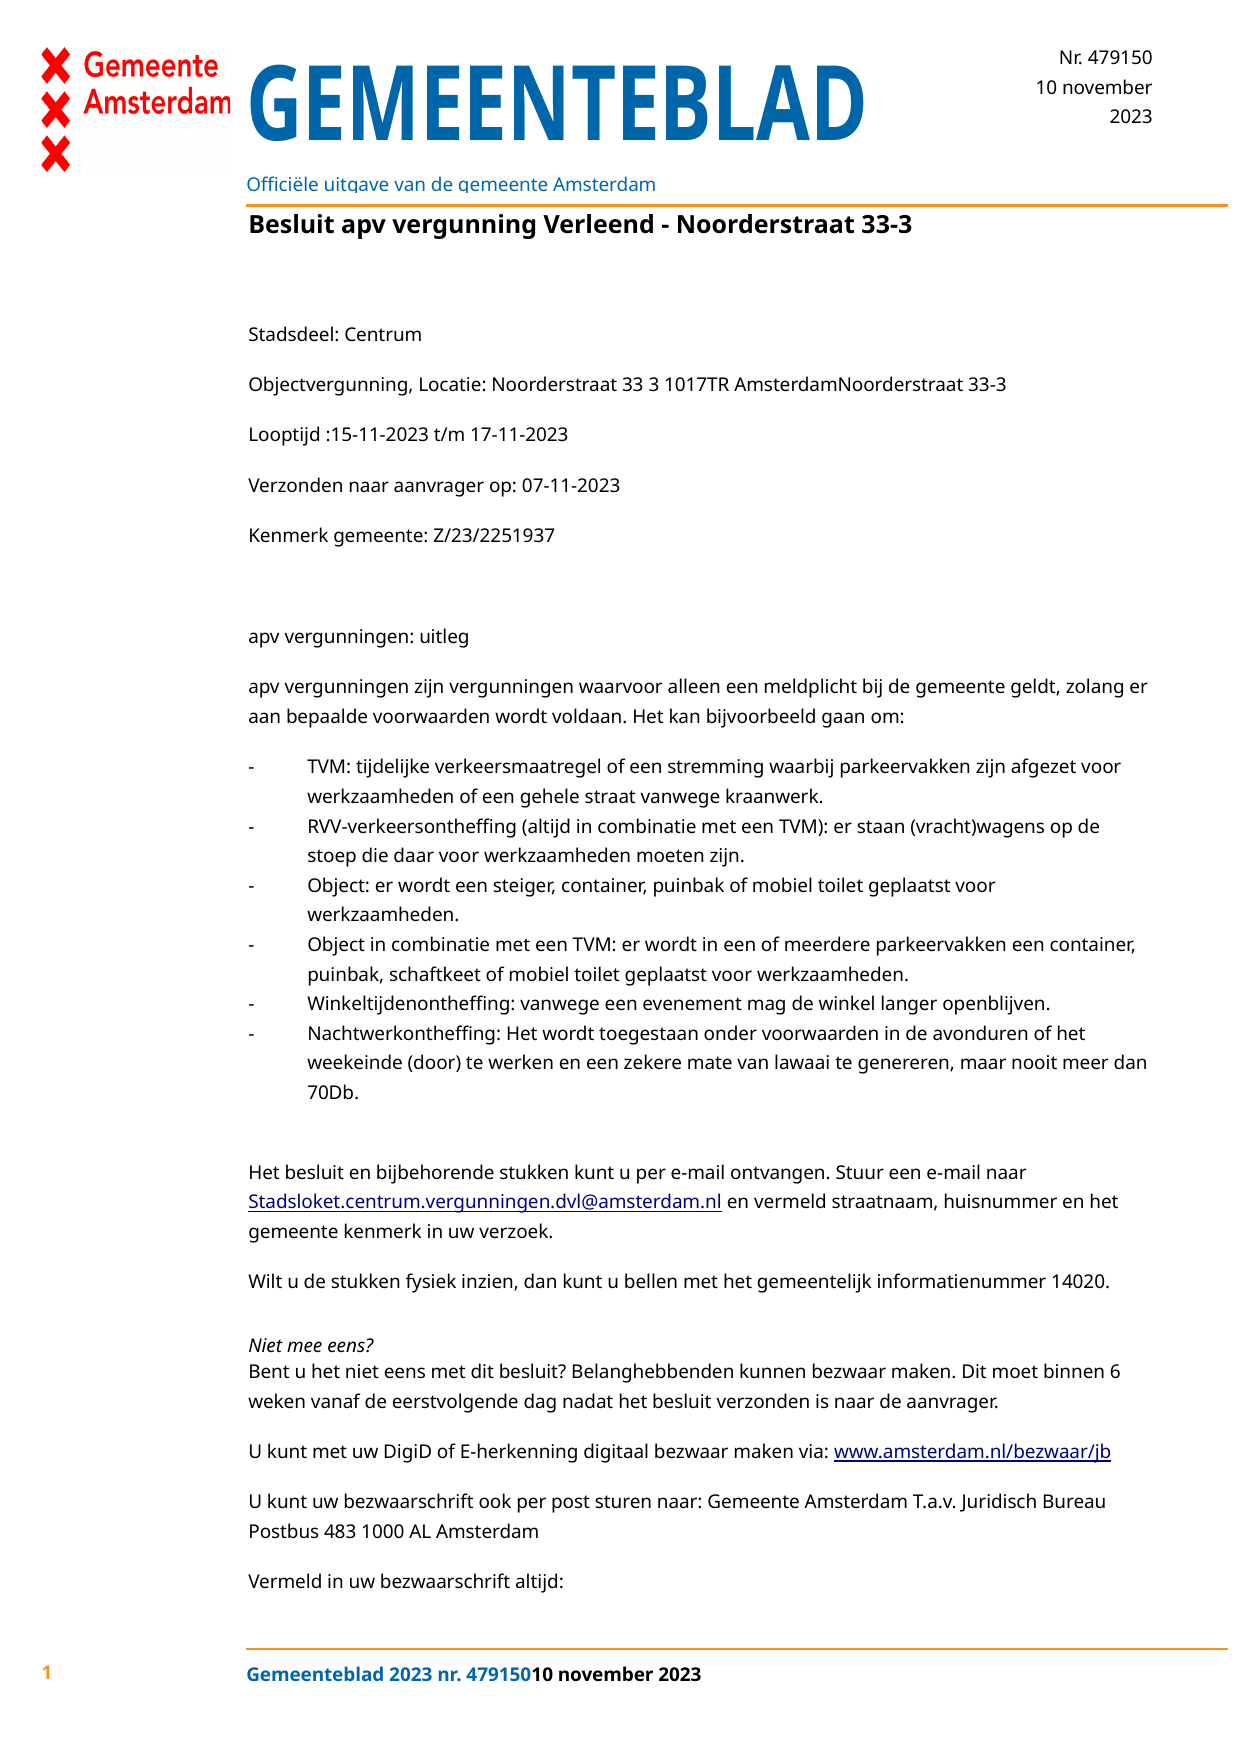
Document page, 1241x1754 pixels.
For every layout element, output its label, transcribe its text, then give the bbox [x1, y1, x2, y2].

picture [41, 47, 231, 172]
text Wilt u de stukken fysiek inzien, dan kunt u bellen met het gemeentelijk informatienummer 14020. [248, 1269, 1152, 1294]
text apv vergunningen: uitleg [248, 623, 1152, 649]
text Looptijd :15-11-2023 t/m 17-11-2023 [248, 422, 1152, 447]
text Vermeld in uw bezwaarschrift altijd: [248, 1569, 1152, 1594]
text Verzonden naar aanvrager op: 07-11-2023 [248, 472, 1152, 498]
text U kunt met uw DigiD of E-herkenning digitaal bezwaar maken via: www.amsterdam.nl/bezwaar/jb [248, 1438, 1152, 1464]
text apv vergunningen zijn vergunningen waarvoor alleen een meldplicht bij de gemeente geldt, zolang er aan bepaalde voorwaarden wordt voldaan. Het kan bijvoorbeeld gaan om: [248, 674, 1152, 729]
text Het besluit en bijbehorende stukken kunt u per e-mail ontvangen. Stuur een e-mail naar Stadsloket.centrum.vergunningen.dvl@amsterdam.nl en vermeld straatnaam, huisnummer en het gemeente kenmerk in uw verzoek. [248, 1159, 1152, 1244]
list Object: er wordt een steiger, container, puinbak of mobiel toilet geplaatst voor werkzaamheden. [248, 872, 1152, 927]
list TVM: tijdelijke verkeersmaatregel of een stremming waarbij parkeervakken zijn afgezet voor werkzaamheden of een gehele straat vanwege kraanwerk. [248, 754, 1152, 809]
list Object in combinatie met een TVM: er wordt in een of meerdere parkeervakken een container, puinbak, schaftkeet of mobiel toilet geplaatst voor werkzaamheden. [248, 931, 1152, 986]
text U kunt uw bezwaarschrift ook per post sturen naar: Gemeente Amsterdam T.a.v. Juridisch Bureau Postbus 483 1000 AL Amsterdam [248, 1489, 1152, 1544]
text Kenmerk gemeente: Z/23/2251937 [248, 522, 1152, 548]
list Nachtwerkontheffing: Het wordt toegestaan onder voorwaarden in de avonduren of het weekeinde (door) te werken en een zekere mate van lawaai te genereren, maar nooit meer dan 70Db. [248, 1020, 1152, 1105]
text Niet mee eens? [248, 1333, 1152, 1358]
text Objectvergunning, Locatie: Noorderstraat 33 3 1017TR AmsterdamNoorderstraat 33-3 [248, 371, 1152, 397]
text Besluit apv vergunning Verleend - Noorderstraat 33-3 [248, 207, 1152, 241]
text Bent u het niet eens met dit besluit? Belanghebbenden kunnen bezwaar maken. Dit moet binnen 6 weken vanaf de eerstvolgende dag nadat het besluit verzonden is naar de aanvrager. [248, 1358, 1152, 1414]
list Winkeltijdenontheffing: vanwege een evenement mag de winkel langer openblijven. [248, 990, 1152, 1016]
list RVV-verkeersontheffing (altijd in combinatie met een TVM): er staan (vracht)wagens op de stoep die daar voor werkzaamheden moeten zijn. [248, 813, 1152, 868]
text Stadsdeel: Centrum [248, 321, 1152, 346]
